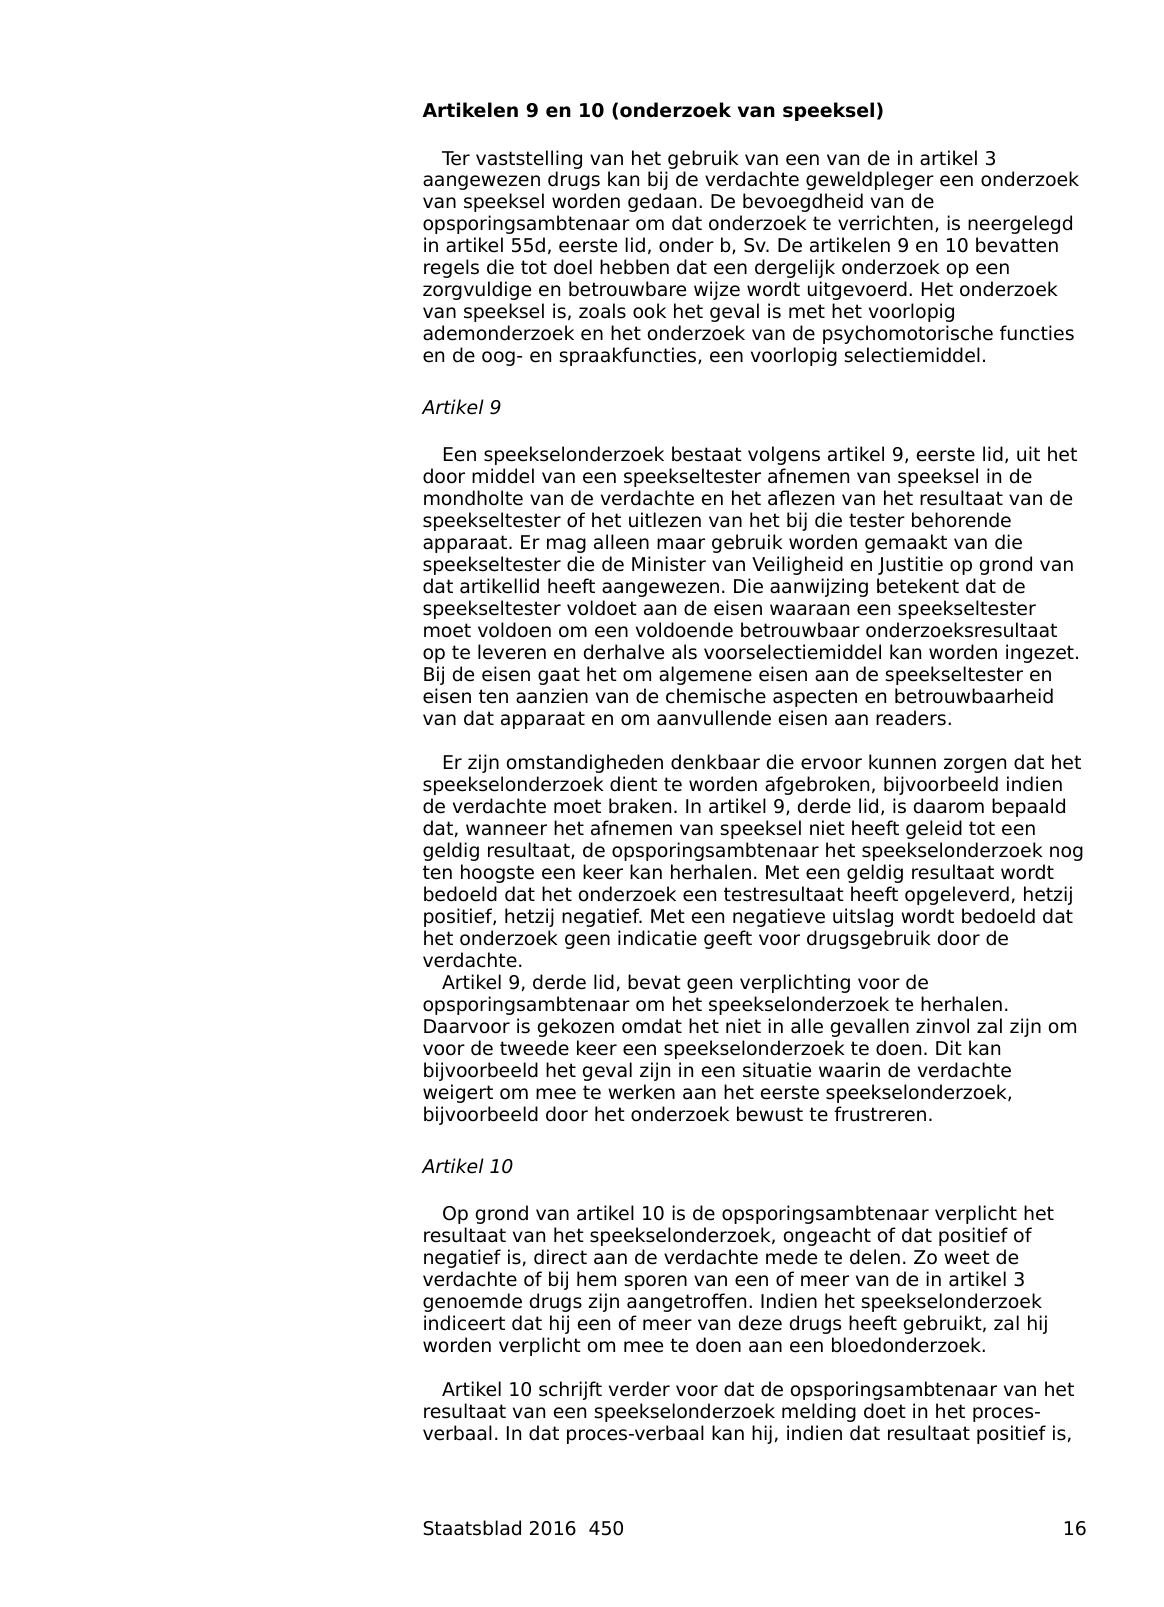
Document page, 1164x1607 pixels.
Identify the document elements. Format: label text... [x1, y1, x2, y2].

subtitle Artikelen 9 en 10 (onderzoek van speeksel) [422, 100, 1087, 122]
text Een speekselonderzoek bestaat volgens artikel 9, eerste lid, uit het door middel van een speekseltester afnemen van speeksel in de mondholte van de verdachte en het aflezen van het resultaat van de speekseltester of het uitlezen van het bij die tester behorende apparaat. Er mag alleen maar gebruik worden gemaakt van die speekseltester die de Minister van Veiligheid en Justitie op grond van dat artikellid heeft aangewezen. Die aanwijzing betekent dat de speekseltester voldoet aan de eisen waaraan een speekseltester moet voldoen om een voldoende betrouwbaar onderzoeksresultaat op te leveren en derhalve als voorselectiemiddel kan worden ingezet. Bij de eisen gaat het om algemene eisen aan de speekseltester en eisen ten aanzien van de chemische aspecten en betrouwbaarheid van dat apparaat en om aanvullende eisen aan readers. [422, 444, 1087, 730]
subtitle Artikel 10 [422, 1156, 1087, 1178]
text Artikel 9, derde lid, bevat geen verplichting voor de opsporingsambtenaar om het speekselonderzoek te herhalen. Daarvoor is gekozen omdat het niet in alle gevallen zinvol zal zijn om voor de tweede keer een speekselonderzoek te doen. Dit kan bijvoorbeeld het geval zijn in een situatie waarin de verdachte weigert om mee te werken aan het eerste speekselonderzoek, bijvoorbeeld door het onderzoek bewust te frustreren. [422, 972, 1087, 1126]
subtitle Artikel 9 [422, 397, 1087, 419]
text Ter vaststelling van het gebruik van een van de in artikel 3 aangewezen drugs kan bij de verdachte geweldpleger een onderzoek van speeksel worden gedaan. De bevoegdheid van de opsporingsambtenaar om dat onderzoek te verrichten, is neergelegd in artikel 55d, eerste lid, onder b, Sv. De artikelen 9 en 10 bevatten regels die tot doel hebben dat een dergelijk onderzoek op een zorgvuldige en betrouwbare wijze wordt uitgevoerd. Het onderzoek van speeksel is, zoals ook het geval is met het voorlopig ademonderzoek en het onderzoek van de psychomotorische functies en de oog- en spraakfuncties, een voorlopig selectiemiddel. [422, 147, 1087, 367]
text Er zijn omstandigheden denkbaar die ervoor kunnen zorgen dat het speekselonderzoek dient te worden afgebroken, bijvoorbeeld indien de verdachte moet braken. In artikel 9, derde lid, is daarom bepaald dat, wanneer het afnemen van speeksel niet heeft geleid tot een geldig resultaat, de opsporingsambtenaar het speekselonderzoek nog ten hoogste een keer kan herhalen. Met een geldig resultaat wordt bedoeld dat het onderzoek een testresultaat heeft opgeleverd, hetzij positief, hetzij negatief. Met een negatieve uitslag wordt bedoeld dat het onderzoek geen indicatie geeft voor drugsgebruik door de verdachte. [422, 752, 1087, 972]
text Op grond van artikel 10 is de opsporingsambtenaar verplicht het resultaat van het speekselonderzoek, ongeacht of dat positief of negatief is, direct aan de verdachte mede te delen. Zo weet de verdachte of bij hem sporen van een of meer van de in artikel 3 genoemde drugs zijn aangetroffen. Indien het speekselonderzoek indiceert dat hij een of meer van deze drugs heeft gebruikt, zal hij worden verplicht om mee te doen aan een bloedonderzoek. [422, 1203, 1087, 1357]
text Artikel 10 schrijft verder voor dat de opsporingsambtenaar van het resultaat van een speekselonderzoek melding doet in het proces-verbaal. In dat proces-verbaal kan hij, indien dat resultaat positief is, [422, 1379, 1087, 1445]
